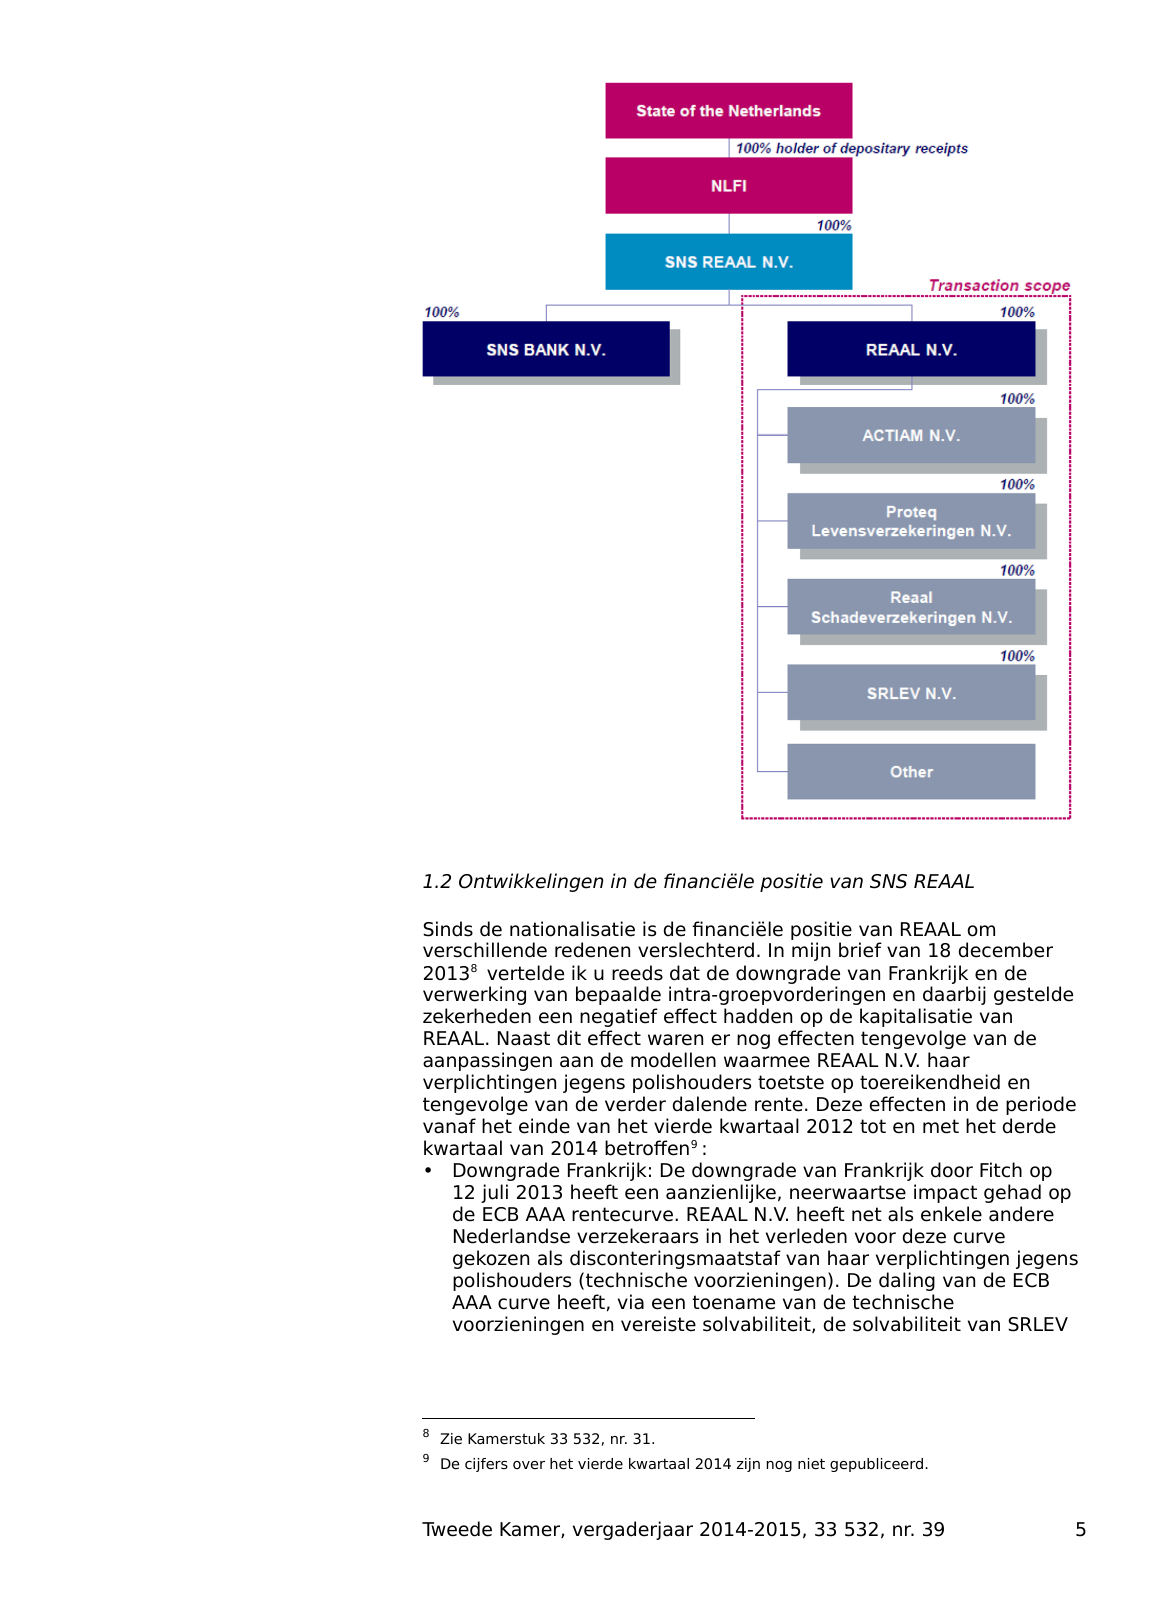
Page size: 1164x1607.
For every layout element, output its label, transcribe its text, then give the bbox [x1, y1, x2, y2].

subtitle 1.2 Ontwikkelingen in de financiële positie van SNS REAAL [422, 871, 1087, 893]
text Zie Kamerstuk 33 532, nr. 31. [422, 1427, 1087, 1449]
picture [422, 81, 1072, 820]
text • Downgrade Frankrijk: De downgrade van Frankrijk door Fitch op 12 juli 2013 heeft een aanzienlijke, neerwaartse impact gehad op de ECB AAA rentecurve. REAAL N.V. heeft net als enkele andere Nederlandse verzekeraars in het verleden voor deze curve gekozen als disconteringsmaatstaf van haar verplichtingen jegens polishouders (technische voorzieningen). De daling van de ECB AAA curve heeft, via een toename van de technische voorzieningen en vereiste solvabiliteit, de solvabiliteit van SRLEV [422, 1160, 1087, 1336]
text Sinds de nationalisatie is de financiële positie van REAAL om verschillende redenen verslechterd. In mijn brief van 18 december 2013 vertelde ik u reeds dat de downgrade van Frankrijk en de verwerking van bepaalde intra-groepvorderingen en daarbij gestelde zekerheden een negatief effect hadden op de kapitalisatie van REAAL. Naast dit effect waren er nog effecten tengevolge van de aanpassingen aan de modellen waarmee REAAL N.V. haar verplichtingen jegens polishouders toetste op toereikendheid en tengevolge van de verder dalende rente. Deze effecten in de periode vanaf het einde van het vierde kwartaal 2012 tot en met het derde kwartaal van 2014 betroffen: [422, 918, 1087, 1160]
text De cijfers over het vierde kwartaal 2014 zijn nog niet gepubliceerd. [422, 1452, 1087, 1474]
